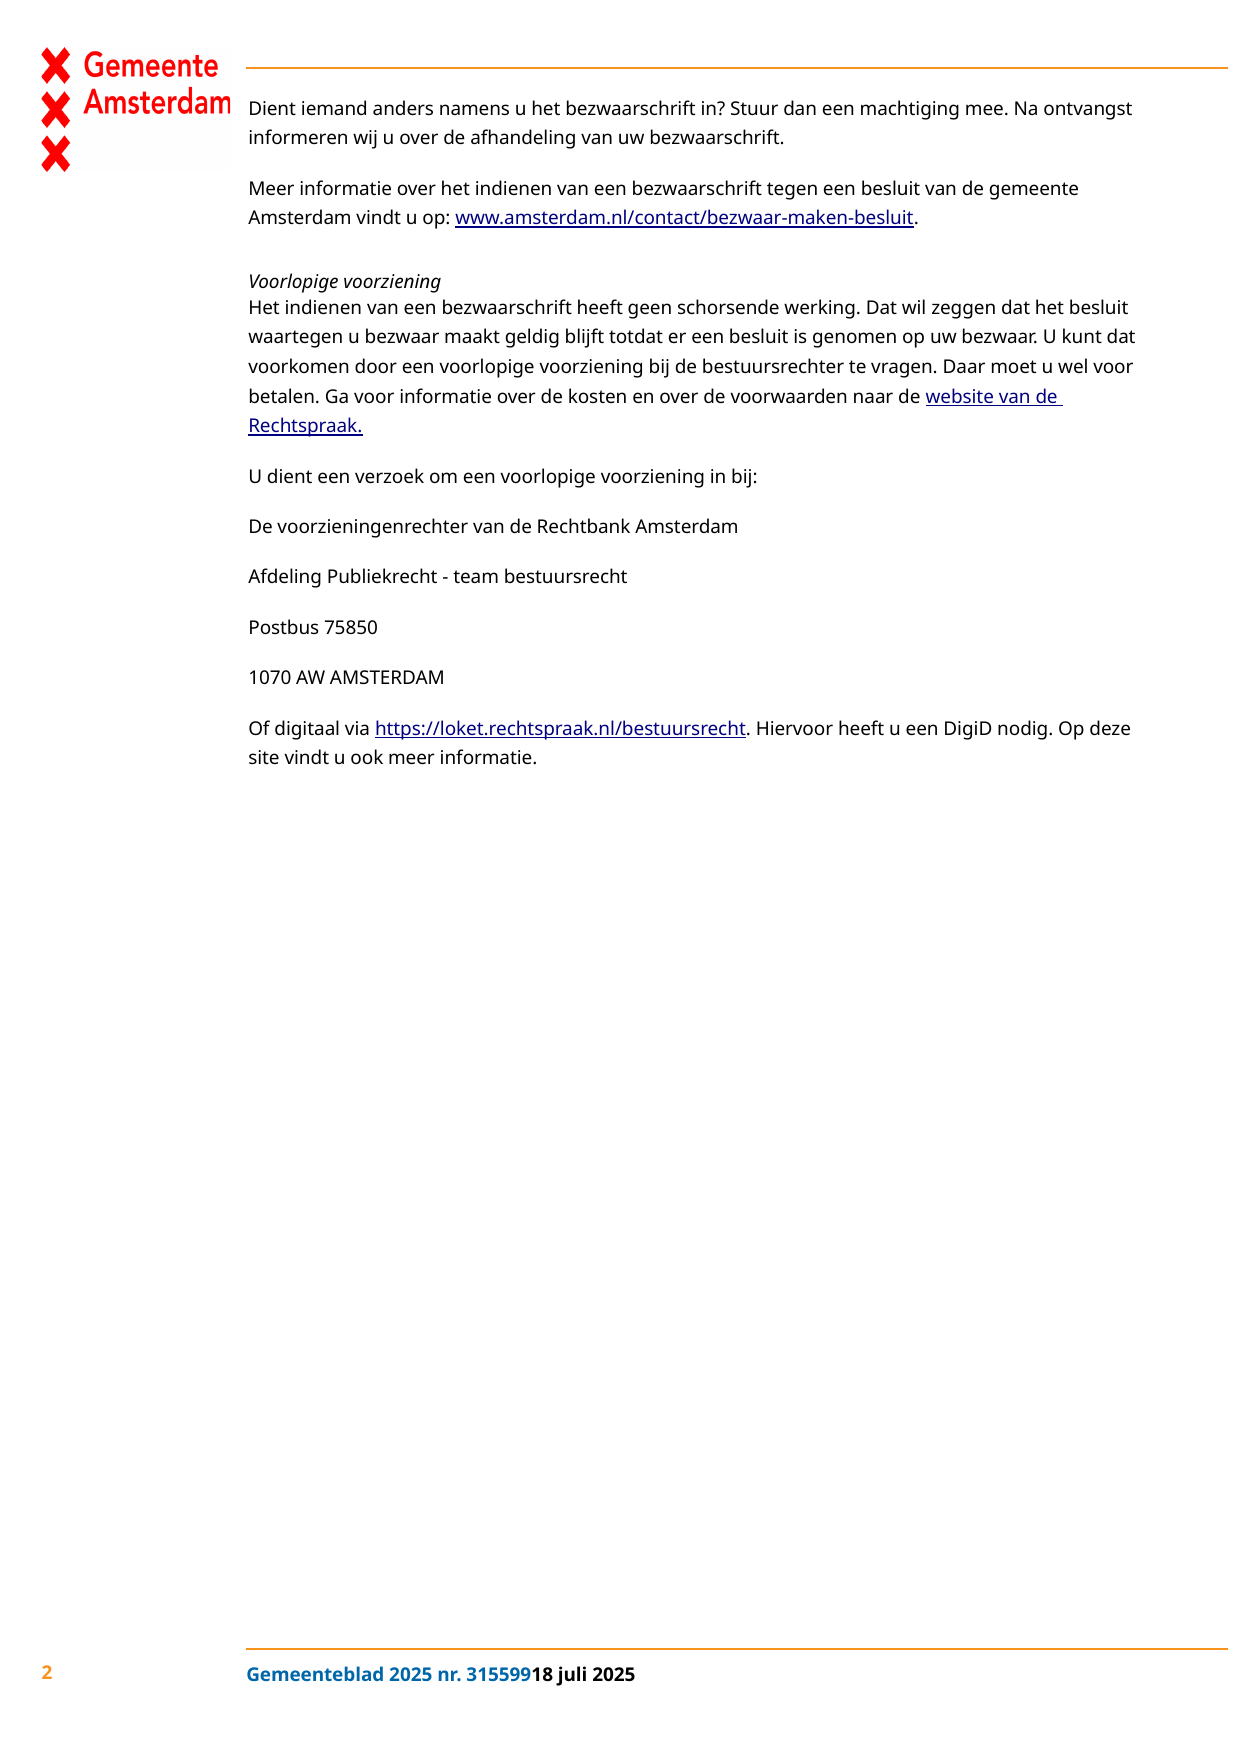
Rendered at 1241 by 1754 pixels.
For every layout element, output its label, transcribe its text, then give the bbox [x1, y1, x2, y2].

text De voorzieningenrechter van de Rechtbank Amsterdam [248, 513, 1152, 539]
text Postbus 75850 [248, 614, 1152, 640]
text Of digitaal via https://loket.rechtspraak.nl/bestuursrecht. Hiervoor heeft u een DigiD nodig. Op deze site vindt u ook meer informatie. [248, 715, 1152, 770]
picture [41, 47, 231, 172]
text U dient een verzoek om een voorlopige voorziening in bij: [248, 463, 1152, 488]
text Dient iemand anders namens u het bezwaarschrift in? Stuur dan een machtiging mee. Na ontvangst informeren wij u over de afhandeling van uw bezwaarschrift. [248, 95, 1152, 150]
text Afdeling Publiekrecht - team bestuursrecht [248, 564, 1152, 589]
text Meer informatie over het indienen van een bezwaarschrift tegen een besluit van de gemeente Amsterdam vindt u op: www.amsterdam.nl/contact/bezwaar-maken-besluit. [248, 175, 1152, 230]
text 1070 AW AMSTERDAM [248, 664, 1152, 690]
text Voorlopige voorziening [248, 268, 1152, 294]
text Het indienen van een bezwaarschrift heeft geen schorsende werking. Dat wil zeggen dat het besluit waartegen u bezwaar maakt geldig blijft totdat er een besluit is genomen op uw bezwaar. U kunt dat voorkomen door een voorlopige voorziening bij de bestuursrechter te vragen. Daar moet u wel voor betalen. Ga voor informatie over de kosten en over de voorwaarden naar de website van de Rechtspraak. [248, 294, 1152, 438]
